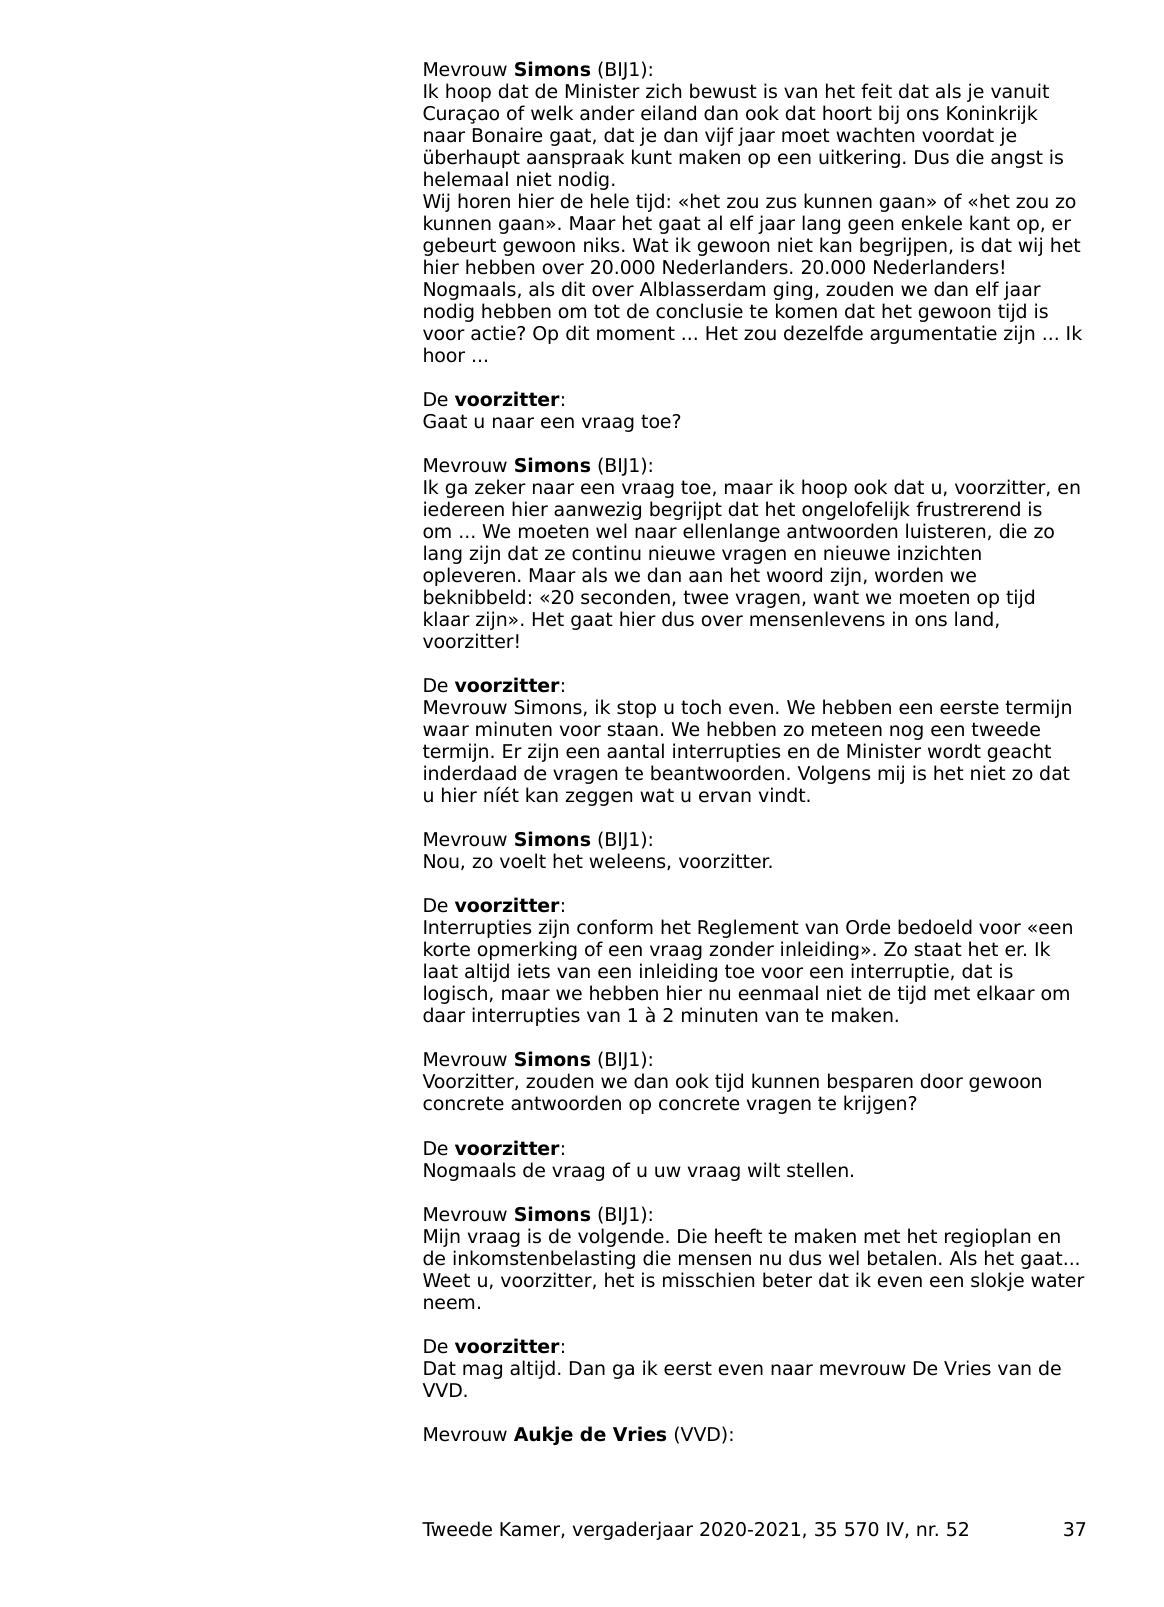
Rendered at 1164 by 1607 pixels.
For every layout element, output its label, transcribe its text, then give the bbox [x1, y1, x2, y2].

text Mevrouw Simons (BIJ1): [422, 1204, 1087, 1226]
text Nou, zo voelt het weleens, voorzitter. [422, 851, 1087, 873]
text Mevrouw Simons (BIJ1): [422, 455, 1087, 477]
text Ik ga zeker naar een vraag toe, maar ik hoop ook dat u, voorzitter, en iedereen hier aanwezig begrijpt dat het ongelofelijk frustrerend is om ... We moeten wel naar ellenlange antwoorden luisteren, die zo lang zijn dat ze continu nieuwe vragen en nieuwe inzichten opleveren. Maar als we dan aan het woord zijn, worden we beknibbeld: «20 seconden, twee vragen, want we moeten op tijd klaar zijn». Het gaat hier dus over mensenlevens in ons land, voorzitter! [422, 477, 1087, 653]
text Ik hoop dat de Minister zich bewust is van het feit dat als je vanuit Curaçao of welk ander eiland dan ook dat hoort bij ons Koninkrijk naar Bonaire gaat, dat je dan vijf jaar moet wachten voordat je überhaupt aanspraak kunt maken op een uitkering. Dus die angst is helemaal niet nodig. [422, 81, 1087, 191]
text Voorzitter, zouden we dan ook tijd kunnen besparen door gewoon concrete antwoorden op concrete vragen te krijgen? [422, 1071, 1087, 1115]
text Mevrouw Simons (BIJ1): [422, 1049, 1087, 1071]
text Mevrouw Simons (BIJ1): [422, 829, 1087, 851]
text Nogmaals de vraag of u uw vraag wilt stellen. [422, 1159, 1087, 1181]
text De voorzitter: [422, 389, 1087, 411]
text De voorzitter: [422, 895, 1087, 917]
text Mijn vraag is de volgende. Die heeft te maken met het regioplan en de inkomstenbelasting die mensen nu dus wel betalen. Als het gaat... [422, 1226, 1087, 1269]
text Gaat u naar een vraag toe? [422, 411, 1087, 433]
text Wij horen hier de hele tijd: «het zou zus kunnen gaan» of «het zou zo kunnen gaan». Maar het gaat al elf jaar lang geen enkele kant op, er gebeurt gewoon niks. Wat ik gewoon niet kan begrijpen, is dat wij het hier hebben over 20.000 Nederlanders. 20.000 Nederlanders! Nogmaals, als dit over Alblasserdam ging, zouden we dan elf jaar nodig hebben om tot de conclusie te komen dat het gewoon tijd is voor actie? Op dit moment ... Het zou dezelfde argumentatie zijn ... Ik hoor ... [422, 191, 1087, 367]
text Mevrouw Simons (BIJ1): [422, 59, 1087, 81]
text De voorzitter: [422, 1336, 1087, 1358]
text Mevrouw Simons, ik stop u toch even. We hebben een eerste termijn waar minuten voor staan. We hebben zo meteen nog een tweede termijn. Er zijn een aantal interrupties en de Minister wordt geacht inderdaad de vragen te beantwoorden. Volgens mij is het niet zo dat u hier níét kan zeggen wat u ervan vindt. [422, 697, 1087, 807]
text Dat mag altijd. Dan ga ik eerst even naar mevrouw De Vries van de VVD. [422, 1358, 1087, 1402]
text Interrupties zijn conform het Reglement van Orde bedoeld voor «een korte opmerking of een vraag zonder inleiding». Zo staat het er. Ik laat altijd iets van een inleiding toe voor een interruptie, dat is logisch, maar we hebben hier nu eenmaal niet de tijd met elkaar om daar interrupties van 1 à 2 minuten van te maken. [422, 917, 1087, 1027]
text De voorzitter: [422, 1137, 1087, 1159]
text De voorzitter: [422, 675, 1087, 697]
text Mevrouw Aukje de Vries (VVD): [422, 1424, 1087, 1446]
text Weet u, voorzitter, het is misschien beter dat ik even een slokje water neem. [422, 1269, 1087, 1313]
